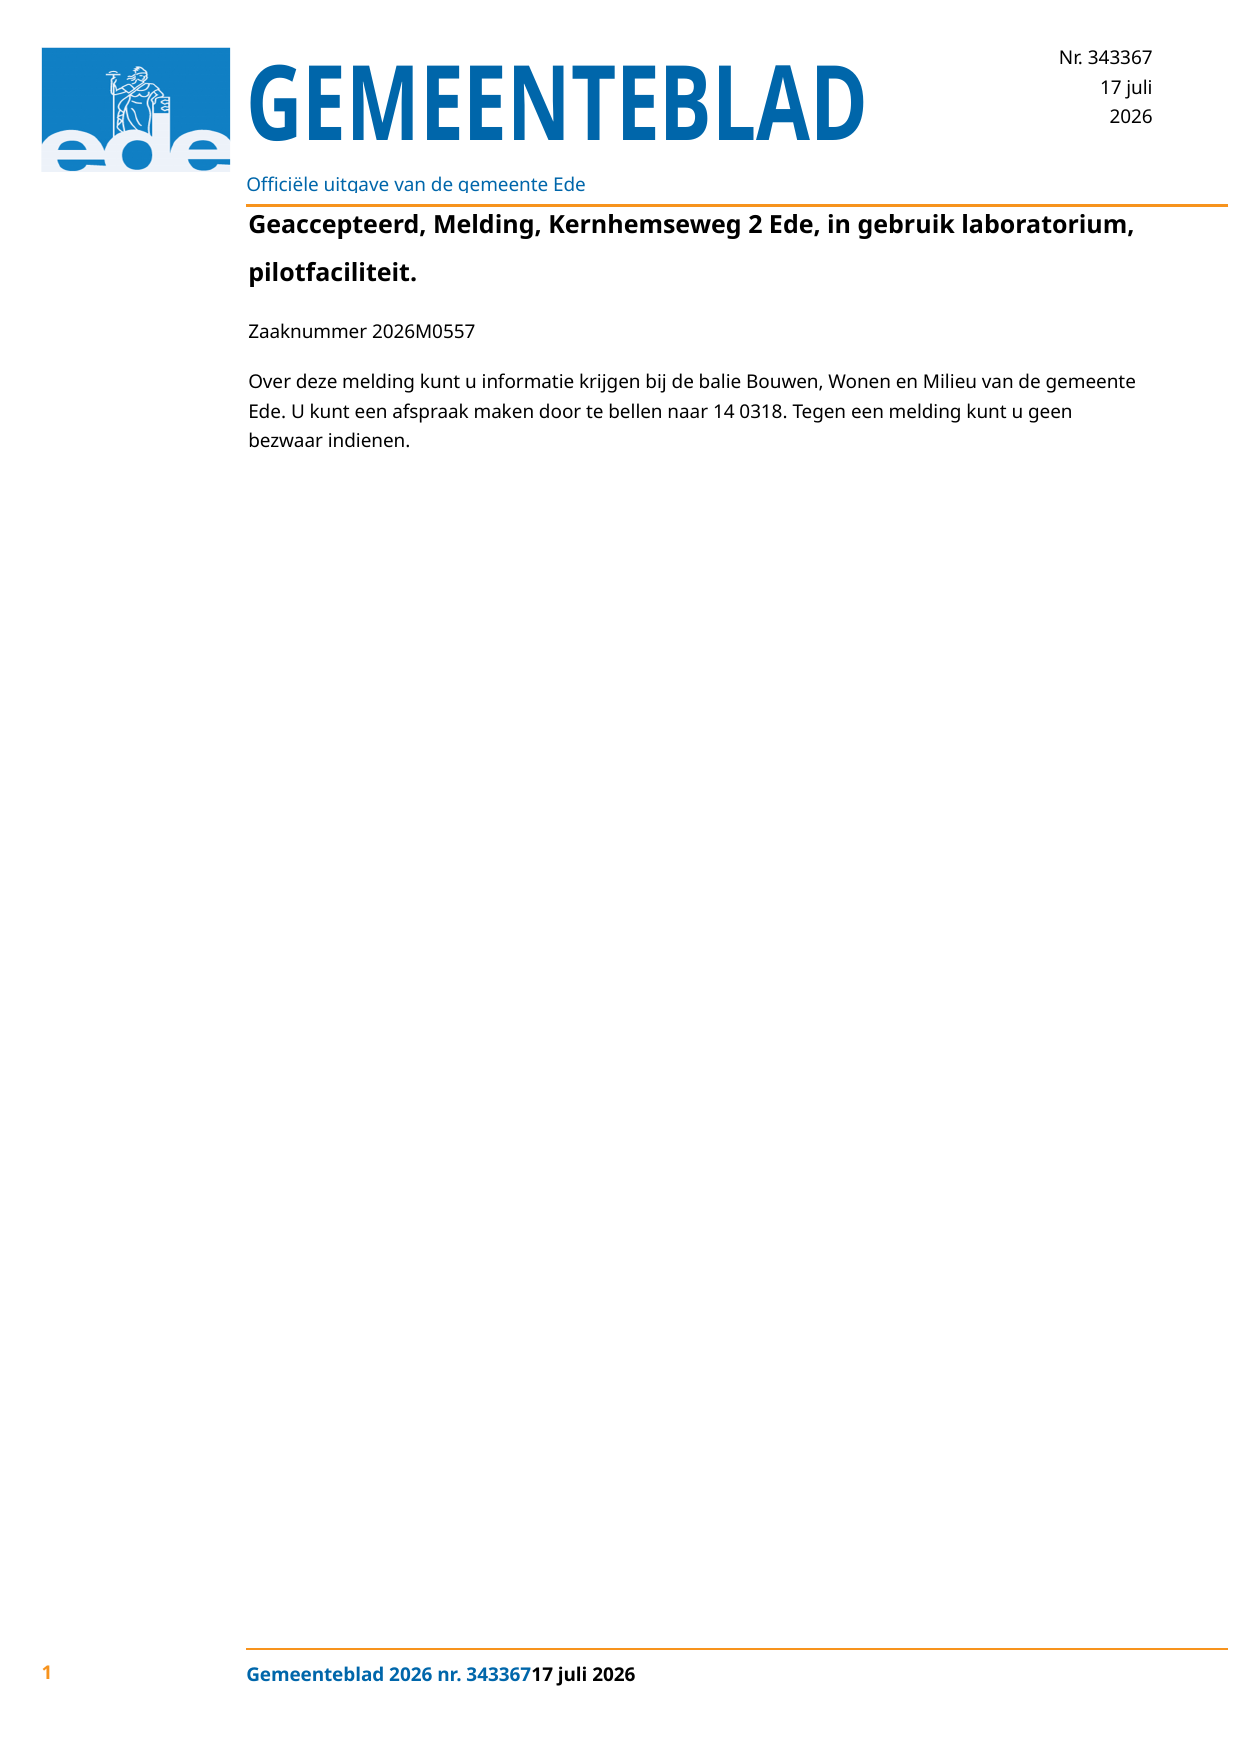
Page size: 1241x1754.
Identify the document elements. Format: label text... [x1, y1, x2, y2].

text Zaaknummer 2026M0557 [248, 318, 1152, 344]
text Geaccepteerd, Melding, Kernhemseweg 2 Ede, in gebruik laboratorium, pilotfaciliteit. [248, 207, 1152, 288]
picture [41, 47, 231, 172]
text Over deze melding kunt u informatie krijgen bij de balie Bouwen, Wonen en Milieu van de gemeente Ede. U kunt een afspraak maken door te bellen naar 14 0318. Tegen een melding kunt u geen bezwaar indienen. [248, 368, 1152, 453]
